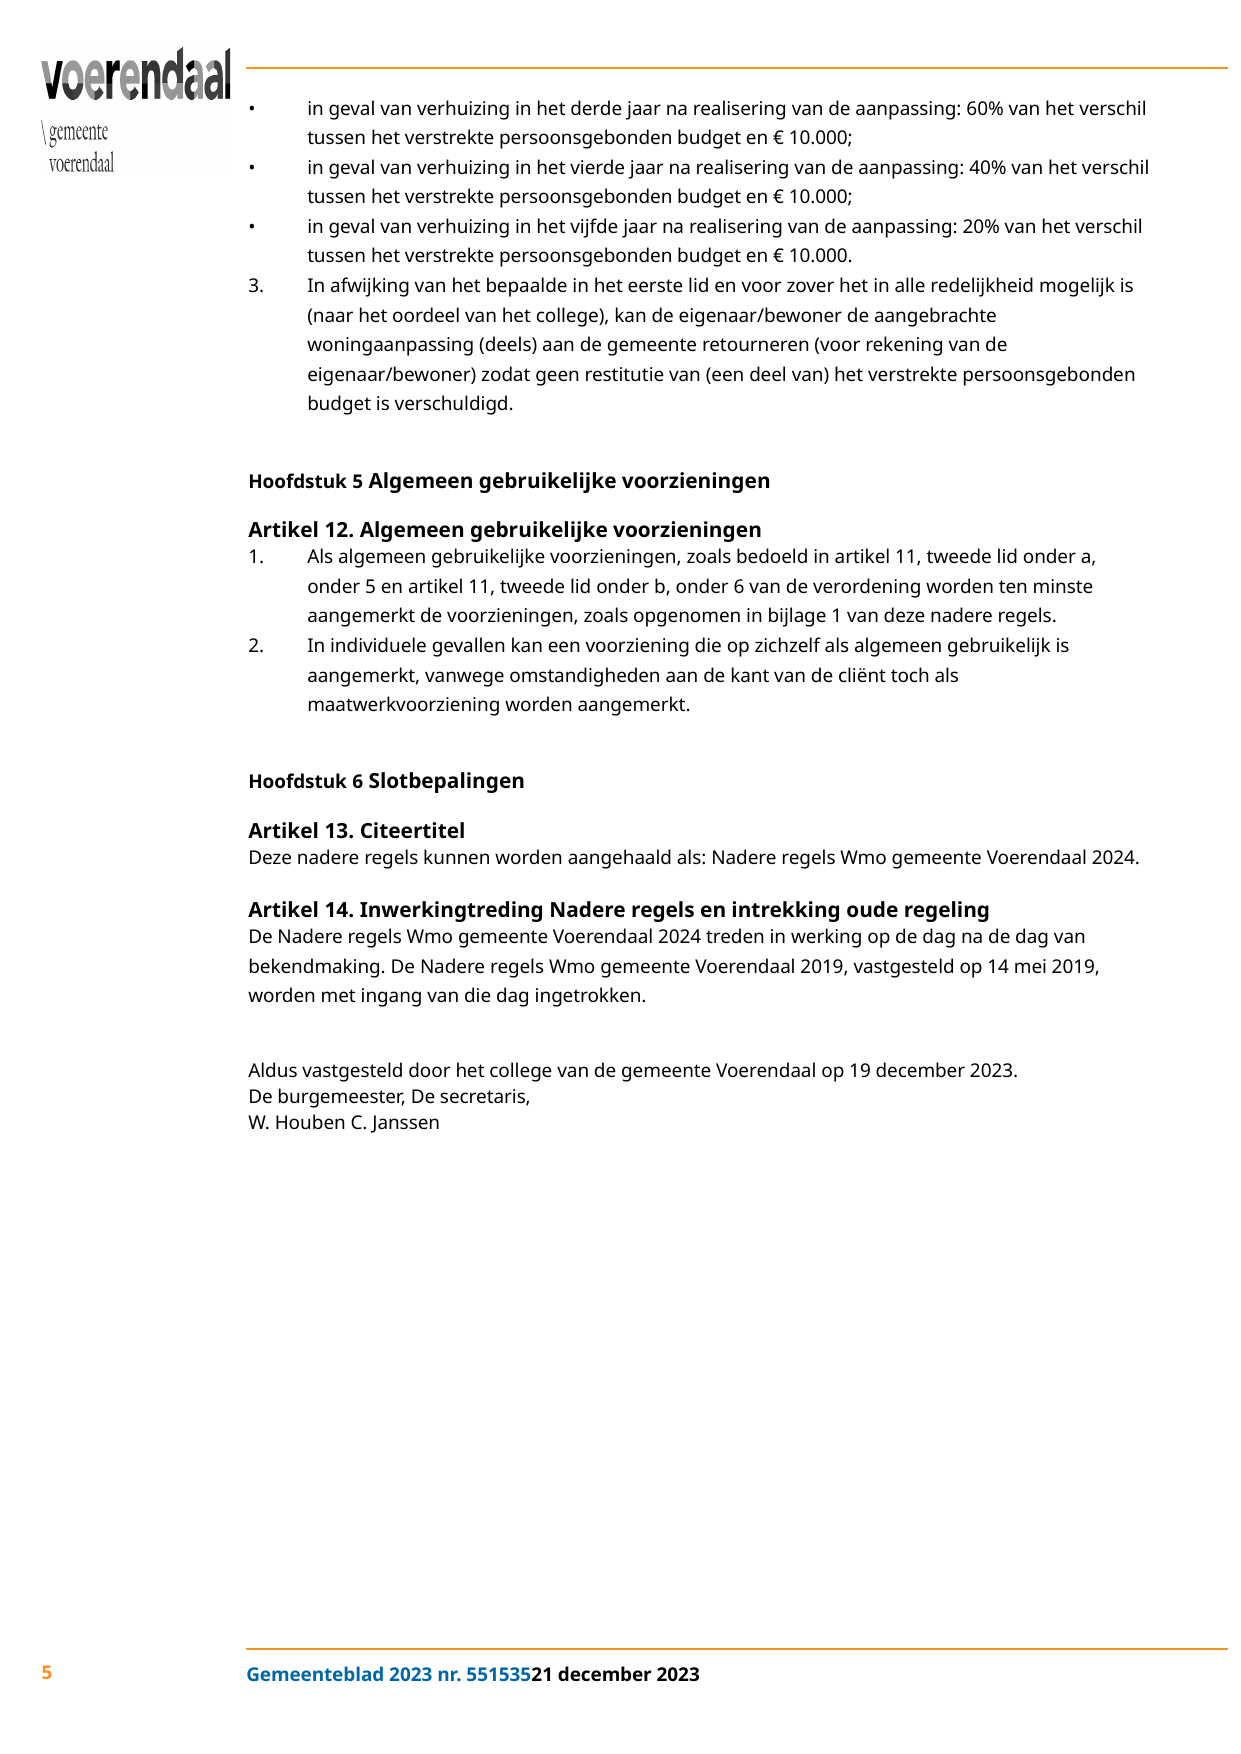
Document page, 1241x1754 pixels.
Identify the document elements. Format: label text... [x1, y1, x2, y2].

list In individuele gevallen kan een voorziening die op zichzelf als algemeen gebruikelijk is aangemerkt, vanwege omstandigheden aan de kant van de cliënt toch als maatwerkvoorziening worden aangemerkt. [248, 632, 1152, 717]
text Aldus vastgesteld door het college van de gemeente Voerendaal op 19 december 2023. [248, 1058, 1152, 1083]
text Artikel 12. Algemeen gebruikelijke voorzieningen [248, 515, 1152, 543]
list in geval van verhuizing in het derde jaar na realisering van de aanpassing: 60% van het verschil tussen het verstrekte persoonsgebonden budget en € 10.000; [248, 95, 1152, 150]
text W. Houben C. Janssen [248, 1109, 1152, 1135]
text Artikel 14. Inwerkingtreding Nadere regels en intrekking oude regeling [248, 895, 1152, 923]
list In afwijking van het bepaalde in het eerste lid en voor zover het in alle redelijkheid mogelijk is (naar het oordeel van het college), kan de eigenaar/bewoner de aangebrachte woningaanpassing (deels) aan de gemeente retourneren (voor rekening van de eigenaar/bewoner) zodat geen restitutie van (een deel van) het verstrekte persoonsgebonden budget is verschuldigd. [248, 272, 1152, 416]
text Hoofdstuk 5 Algemeen gebruikelijke voorzieningen [248, 466, 1152, 494]
text De burgemeester, De secretaris, [248, 1083, 1152, 1109]
picture [41, 47, 231, 172]
text Hoofdstuk 6 Slotbepalingen [248, 767, 1152, 795]
text De Nadere regels Wmo gemeente Voerendaal 2024 treden in werking op de dag na de dag van bekendmaking. De Nadere regels Wmo gemeente Voerendaal 2019, vastgesteld op 14 mei 2019, worden met ingang van die dag ingetrokken. [248, 923, 1152, 1008]
list in geval van verhuizing in het vierde jaar na realisering van de aanpassing: 40% van het verschil tussen het verstrekte persoonsgebonden budget en € 10.000; [248, 154, 1152, 209]
text Deze nadere regels kunnen worden aangehaald als: Nadere regels Wmo gemeente Voerendaal 2024. [248, 844, 1152, 870]
text Artikel 13. Citeertitel [248, 816, 1152, 844]
list Als algemeen gebruikelijke voorzieningen, zoals bedoeld in artikel 11, tweede lid onder a, onder 5 en artikel 11, tweede lid onder b, onder 6 van de verordening worden ten minste aangemerkt de voorzieningen, zoals opgenomen in bijlage 1 van deze nadere regels. [248, 543, 1152, 628]
list in geval van verhuizing in het vijfde jaar na realisering van de aanpassing: 20% van het verschil tussen het verstrekte persoonsgebonden budget en € 10.000. [248, 213, 1152, 268]
